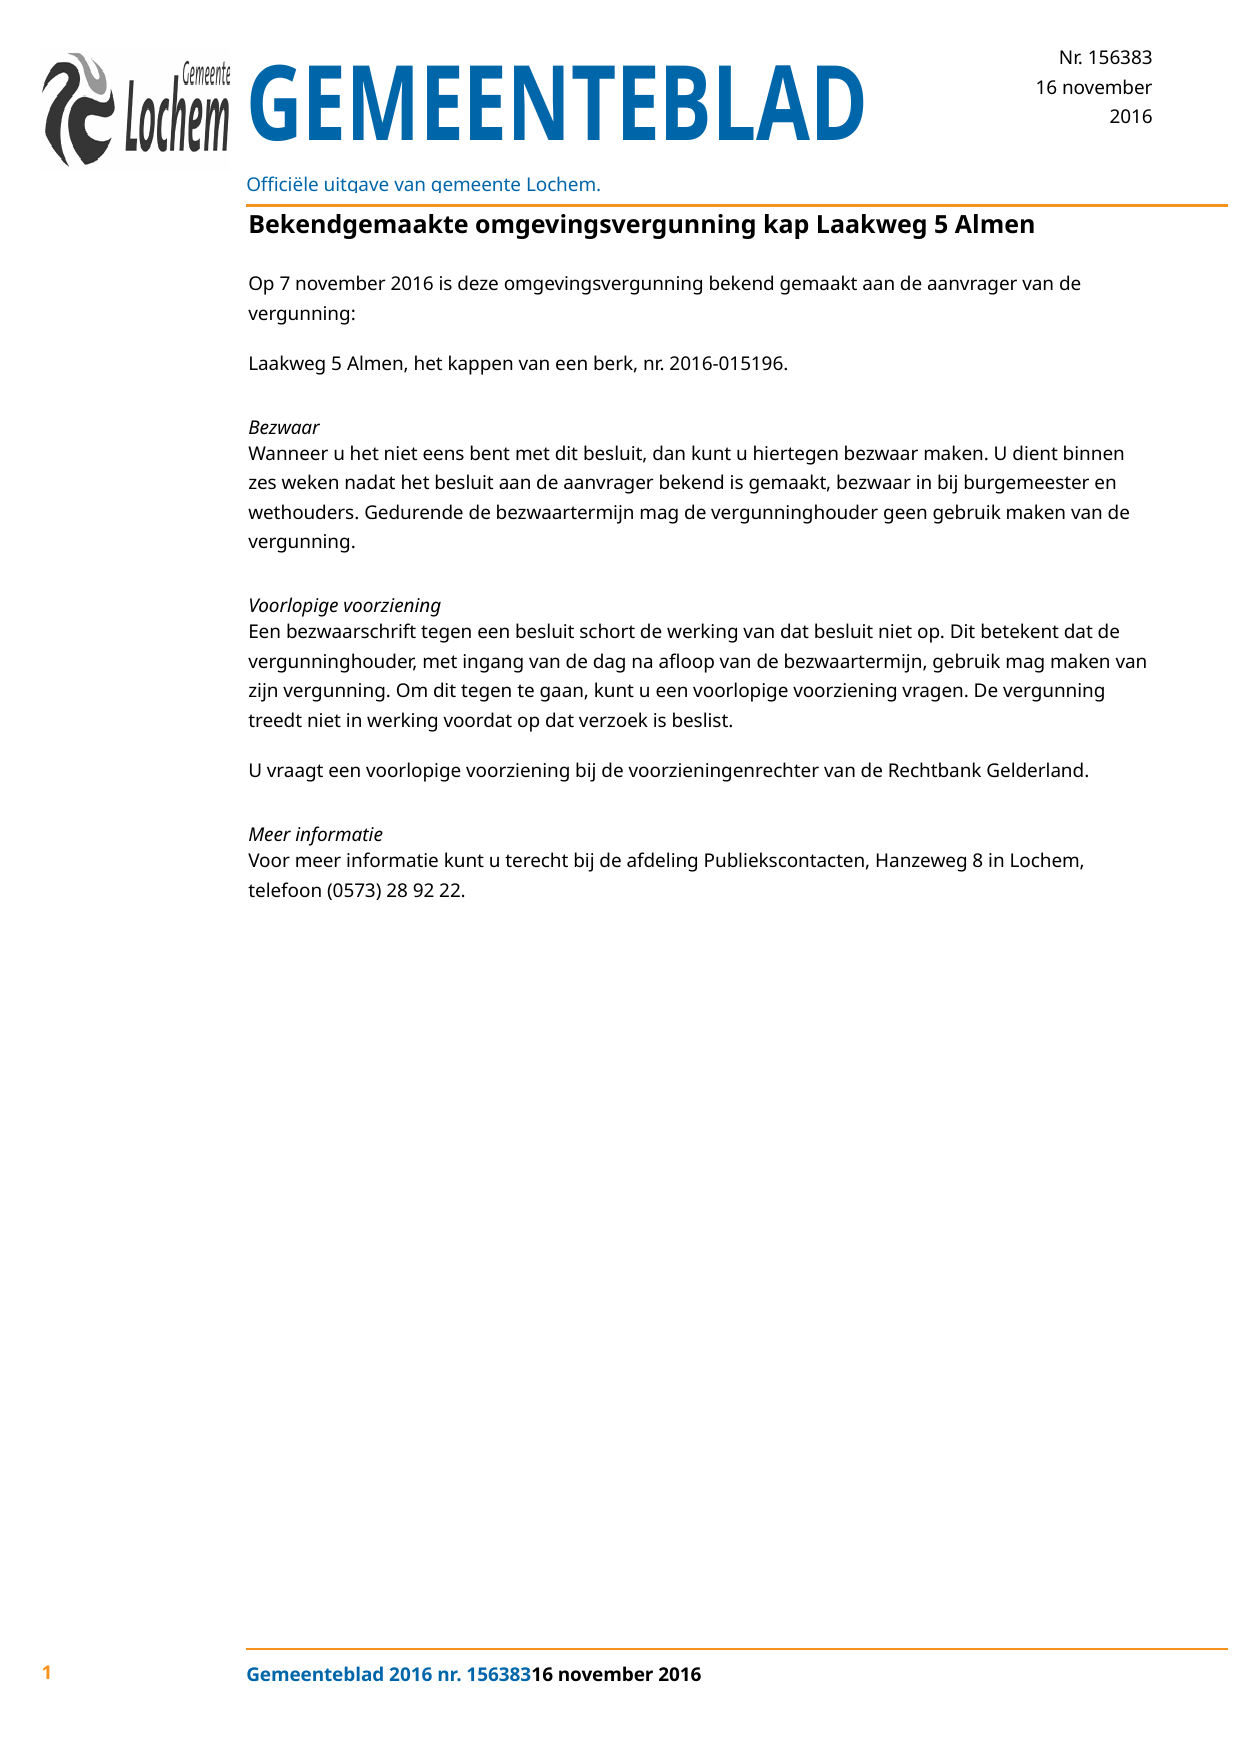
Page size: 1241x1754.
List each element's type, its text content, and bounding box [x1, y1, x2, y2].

text Laakweg 5 Almen, het kappen van een berk, nr. 2016-015196. [248, 350, 1152, 376]
text Bezwaar [248, 414, 1152, 440]
text Een bezwaarschrift tegen een besluit schort de werking van dat besluit niet op. Dit betekent dat de vergunninghouder, met ingang van de dag na afloop van de bezwaartermijn, gebruik mag maken van zijn vergunning. Om dit tegen te gaan, kunt u een voorlopige voorziening vragen. De vergunning treedt niet in werking voordat op dat verzoek is beslist. [248, 618, 1152, 733]
text Bekendgemaakte omgevingsvergunning kap Laakweg 5 Almen [248, 207, 1152, 241]
text Voorlopige voorziening [248, 593, 1152, 618]
text Voor meer informatie kunt u terecht bij de afdeling Publiekscontacten, Hanzeweg 8 in Lochem, telefoon (0573) 28 92 22. [248, 847, 1152, 903]
picture [41, 47, 231, 172]
text Wanneer u het niet eens bent met dit besluit, dan kunt u hiertegen bezwaar maken. U dient binnen zes weken nadat het besluit aan de aanvrager bekend is gemaakt, bezwaar in bij burgemeester en wethouders. Gedurende de bezwaartermijn mag de vergunninghouder geen gebruik maken van de vergunning. [248, 440, 1152, 554]
text Meer informatie [248, 822, 1152, 847]
text Op 7 november 2016 is deze omgevingsvergunning bekend gemaakt aan de aanvrager van de vergunning: [248, 270, 1152, 326]
text U vraagt een voorlopige voorziening bij de voorzieningenrechter van de Rechtbank Gelderland. [248, 758, 1152, 783]
